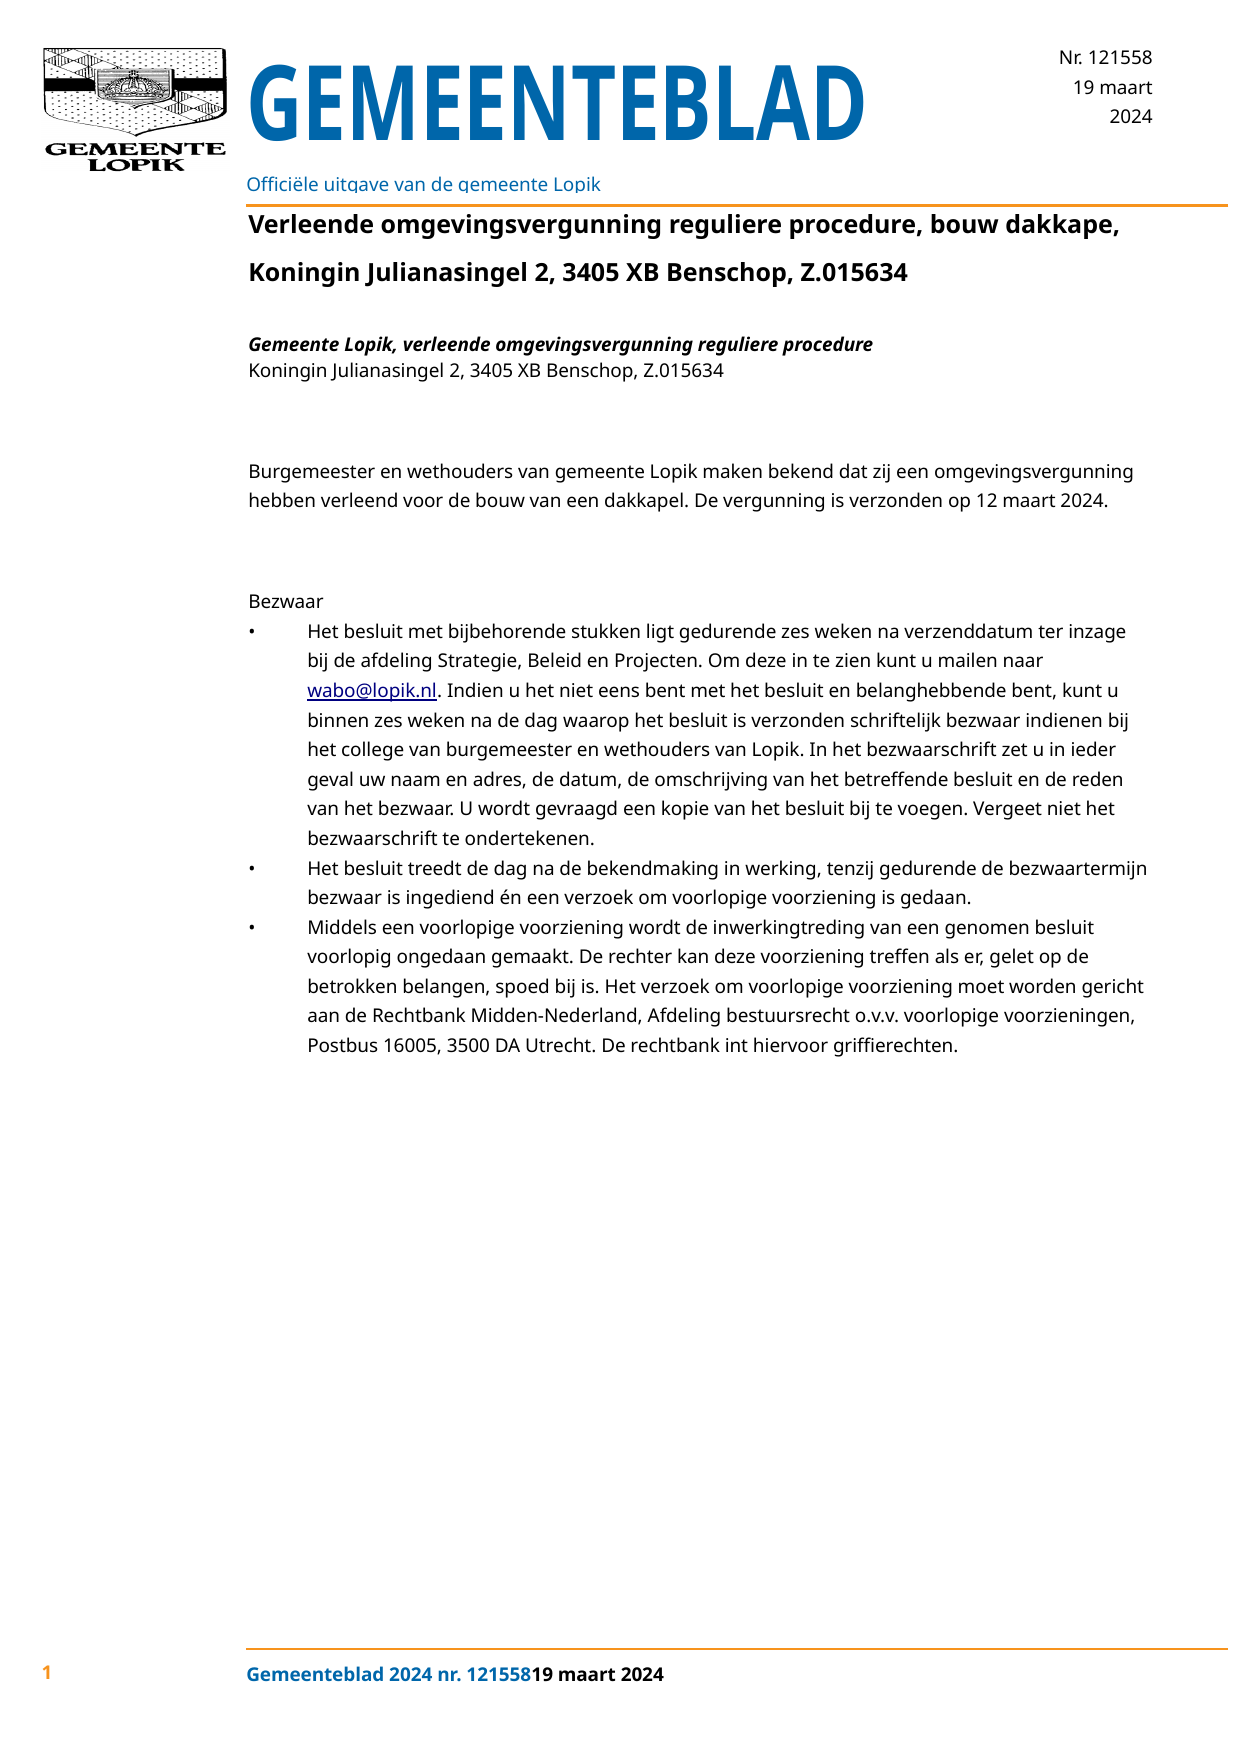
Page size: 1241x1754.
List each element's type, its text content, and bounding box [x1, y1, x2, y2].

list Het besluit met bijbehorende stukken ligt gedurende zes weken na verzenddatum ter inzage bij de afdeling Strategie, Beleid en Projecten. Om deze in te zien kunt u mailen naar wabo@lopik.nl. Indien u het niet eens bent met het besluit en belanghebbende bent, kunt u binnen zes weken na de dag waarop het besluit is verzonden schriftelijk bezwaar indienen bij het college van burgemeester en wethouders van Lopik. In het bezwaarschrift zet u in ieder geval uw naam en adres, de datum, de omschrijving van het betreffende besluit en de reden van het bezwaar. U wordt gevraagd een kopie van het besluit bij te voegen. Vergeet niet het bezwaarschrift te ondertekenen. [248, 618, 1152, 851]
text Burgemeester en wethouders van gemeente Lopik maken bekend dat zij een omgevingsvergunning hebben verleend voor de bouw van een dakkapel. De vergunning is verzonden op 12 maart 2024. [248, 458, 1152, 513]
picture [41, 47, 231, 172]
text Gemeente Lopik, verleende omgevingsvergunning reguliere procedure [248, 331, 1152, 357]
list Het besluit treedt de dag na de bekendmaking in werking, tenzij gedurende de bezwaartermijn bezwaar is ingediend én een verzoek om voorlopige voorziening is gedaan. [248, 855, 1152, 910]
text Verleende omgevingsvergunning reguliere procedure, bouw dakkape, Koningin Julianasingel 2, 3405 XB Benschop, Z.015634 [248, 207, 1152, 288]
list Middels een voorlopige voorziening wordt de inwerkingtreding van een genomen besluit voorlopig ongedaan gemaakt. De rechter kan deze voorziening treffen als er, gelet op de betrokken belangen, spoed bij is. Het verzoek om voorlopige voorziening moet worden gericht aan de Rechtbank Midden-Nederland, Afdeling bestuursrecht o.v.v. voorlopige voorzieningen, Postbus 16005, 3500 DA Utrecht. De rechtbank int hiervoor griffierechten. [248, 914, 1152, 1058]
text Koningin Julianasingel 2, 3405 XB Benschop, Z.015634 [248, 357, 1152, 383]
text Bezwaar [248, 588, 1152, 614]
